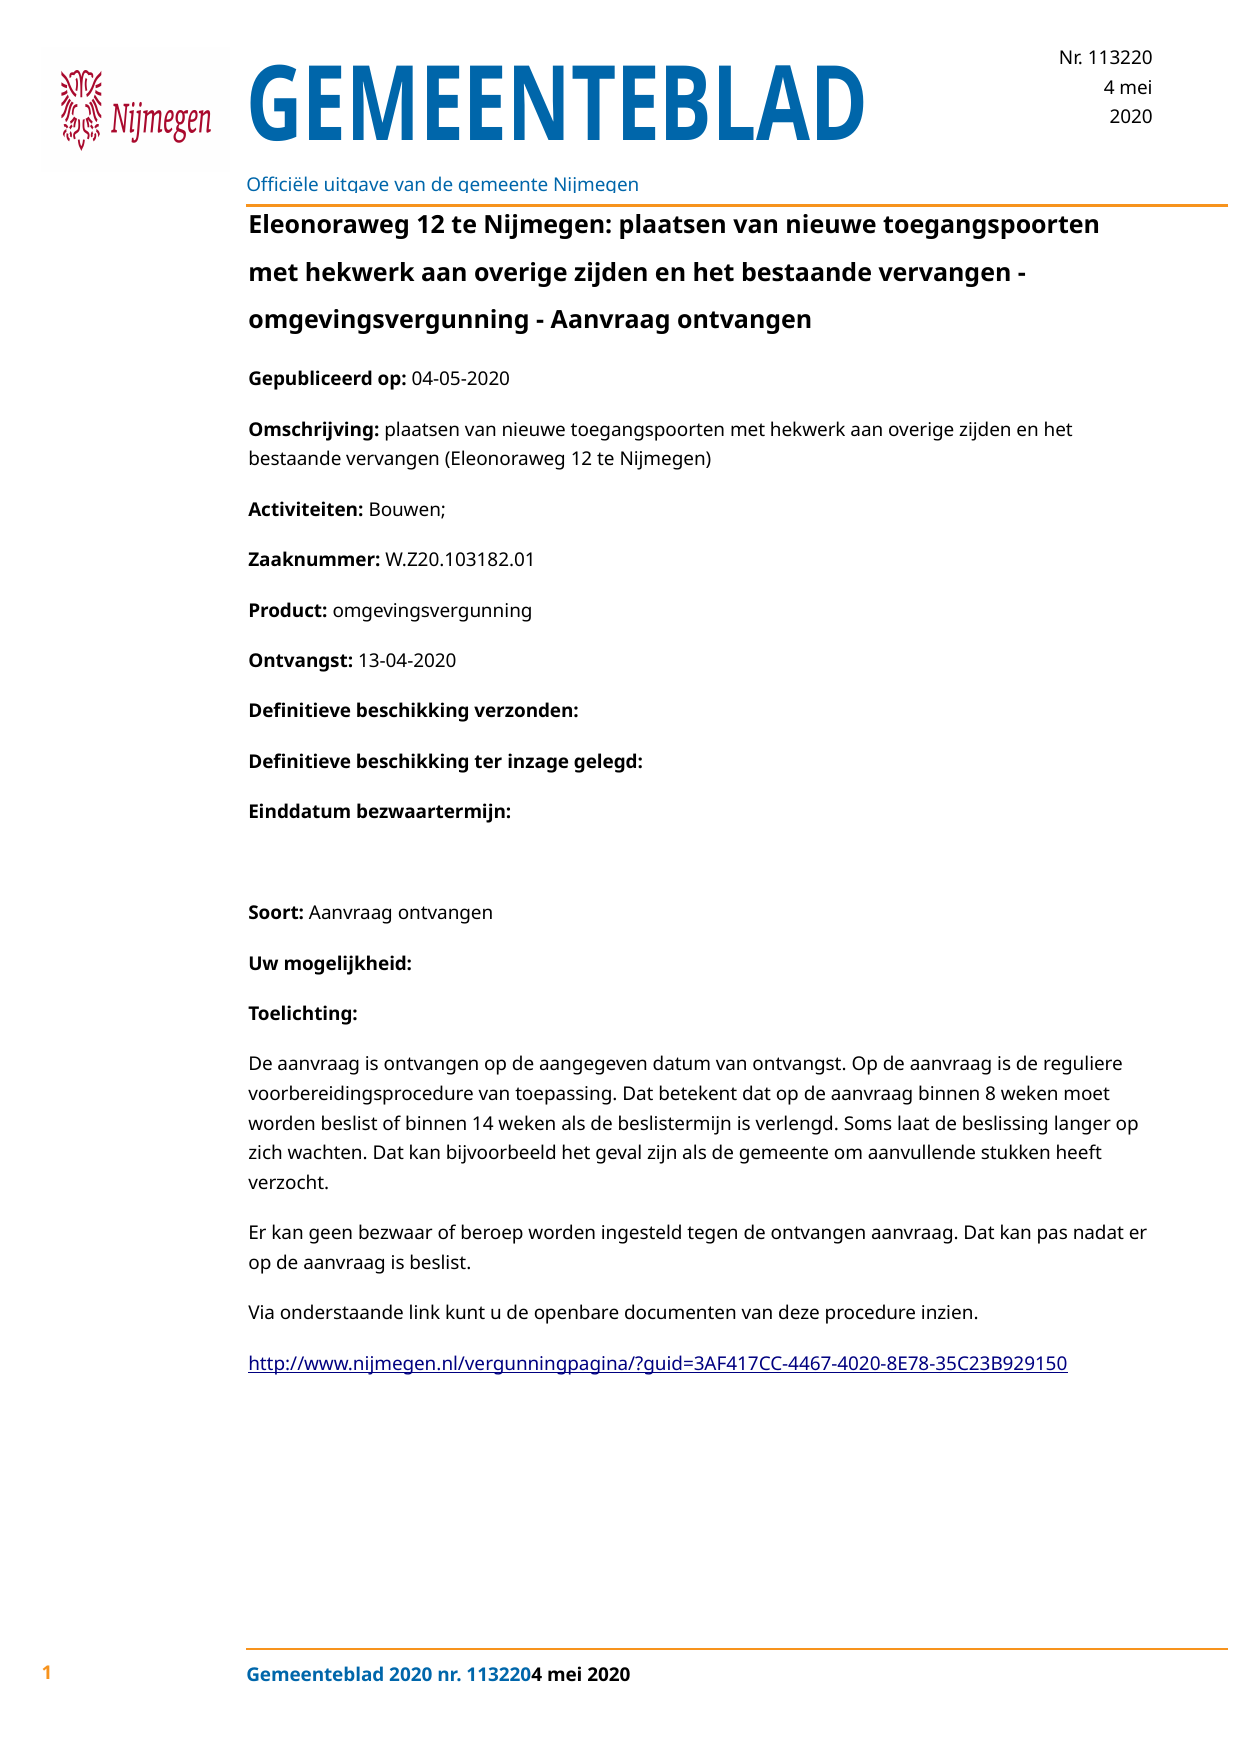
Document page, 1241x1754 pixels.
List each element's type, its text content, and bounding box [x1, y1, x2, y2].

text Uw mogelijkheid: [248, 950, 1152, 975]
text Omschrijving: plaatsen van nieuwe toegangspoorten met hekwerk aan overige zijden en het bestaande vervangen (Eleonoraweg 12 te Nijmegen) [248, 416, 1152, 471]
text Zaaknummer: W.Z20.103182.01 [248, 546, 1152, 572]
text Definitieve beschikking verzonden: [248, 698, 1152, 723]
text Via onderstaande link kunt u de openbare documenten van deze procedure inzien. [248, 1299, 1152, 1325]
picture [41, 47, 231, 172]
text Einddatum bezwaartermijn: [248, 798, 1152, 824]
text Activiteiten: Bouwen; [248, 496, 1152, 522]
text Er kan geen bezwaar of beroep worden ingesteld tegen de ontvangen aanvraag. Dat kan pas nadat er op de aanvraag is beslist. [248, 1219, 1152, 1274]
text De aanvraag is ontvangen op de aangegeven datum van ontvangst. Op de aanvraag is de reguliere voorbereidingsprocedure van toepassing. Dat betekent dat op de aanvraag binnen 8 weken moet worden beslist of binnen 14 weken als de beslistermijn is verlengd. Soms laat de beslissing langer op zich wachten. Dat kan bijvoorbeeld het geval zijn als de gemeente om aanvullende stukken heeft verzocht. [248, 1051, 1152, 1194]
text Eleonoraweg 12 te Nijmegen: plaatsen van nieuwe toegangspoorten met hekwerk aan overige zijden en het bestaande vervangen - omgevingsvergunning - Aanvraag ontvangen [248, 207, 1152, 336]
text Definitieve beschikking ter inzage gelegd: [248, 748, 1152, 774]
text Toelichting: [248, 1000, 1152, 1026]
text Gepubliceerd op: 04-05-2020 [248, 366, 1152, 391]
text Ontvangst: 13-04-2020 [248, 647, 1152, 673]
text http://www.nijmegen.nl/vergunningpagina/?guid=3AF417CC-4467-4020-8E78-35C23B929150 [248, 1350, 1152, 1375]
text Soort: Aanvraag ontvangen [248, 899, 1152, 925]
text Product: omgevingsvergunning [248, 597, 1152, 622]
